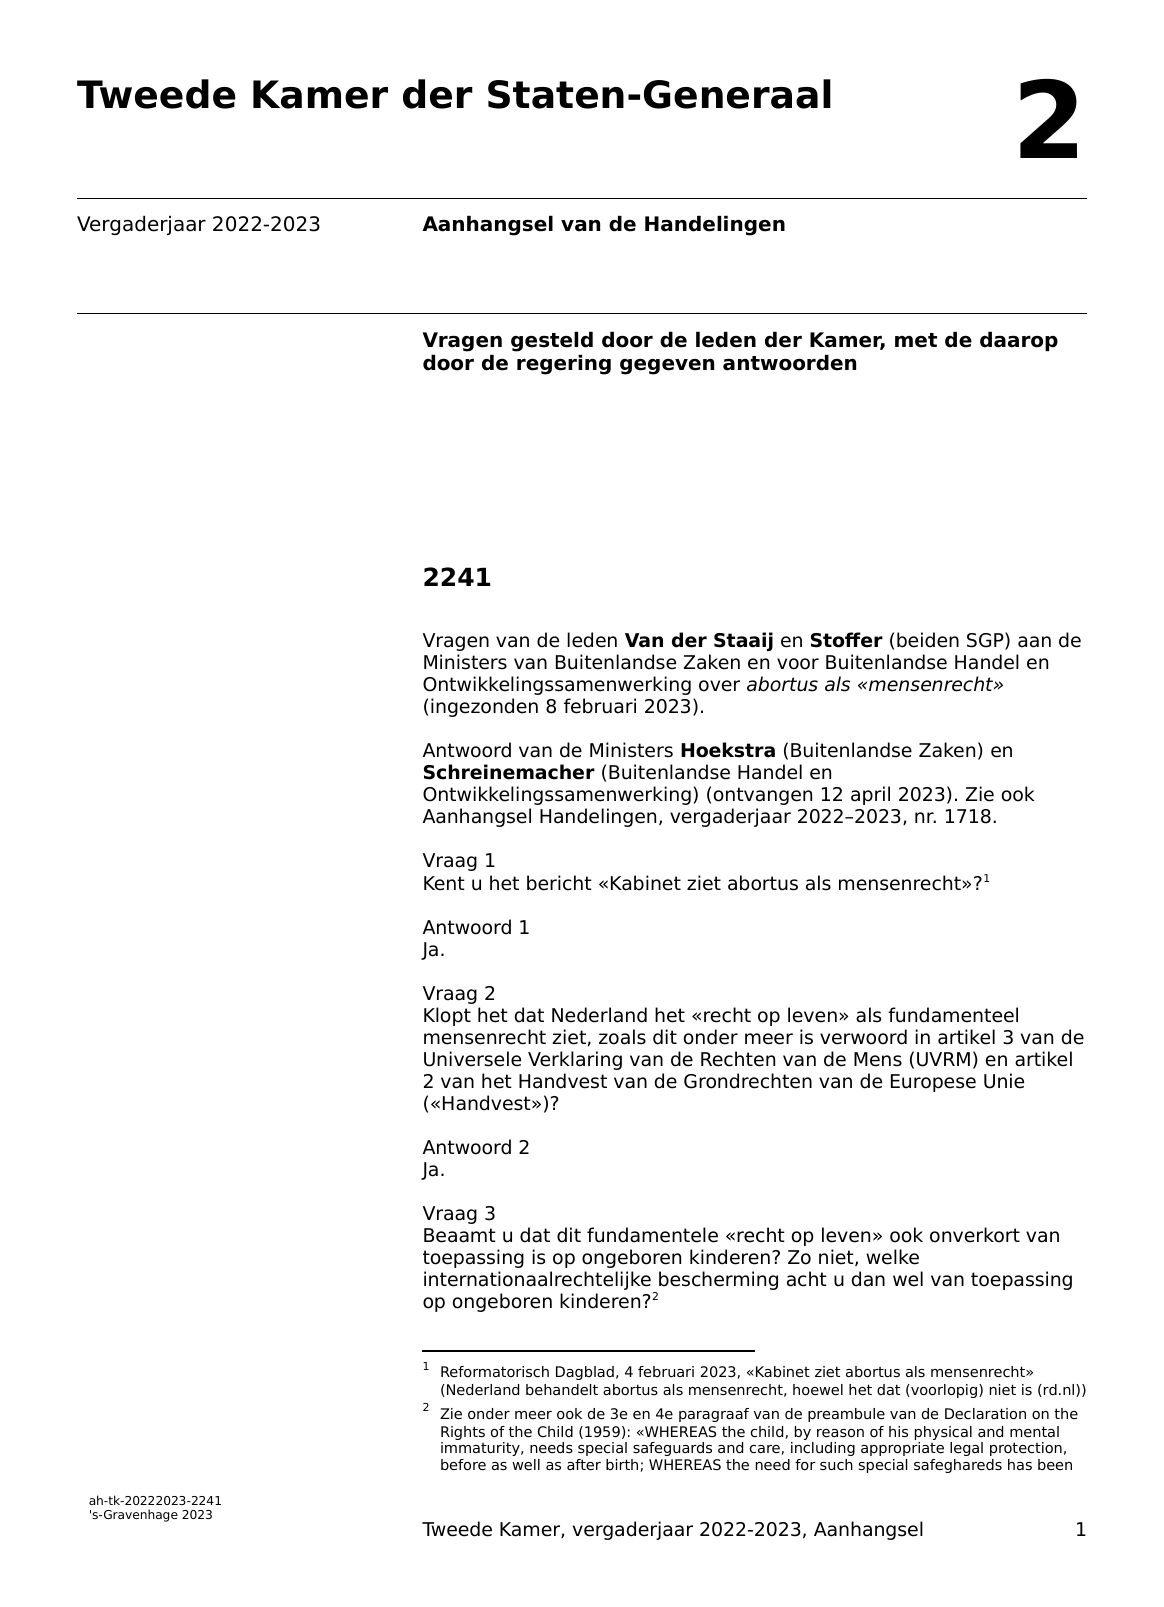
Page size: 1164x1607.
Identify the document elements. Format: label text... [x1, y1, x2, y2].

text Kent u het bericht «Kabinet ziet abortus als mensenrecht»? [422, 872, 1087, 894]
table_cell Vragen gesteld door de leden der Kamer, met de daarop door de regering gegeven antwoorden [422, 314, 1087, 375]
text Vragen van de leden Van der Staaij en Stoffer (beiden SGP) aan de Ministers van Buitenlandse Zaken en voor Buitenlandse Handel en Ontwikkelingssamenwerking over abortus als «mensenrecht» (ingezonden 8 februari 2023). [422, 630, 1087, 718]
text Reformatorisch Dagblad, 4 februari 2023, «Kabinet ziet abortus als mensenrecht» (Nederland behandelt abortus als mensenrecht, hoewel het dat (voorlopig) niet is (rd.nl)) [422, 1360, 1087, 1399]
text Vraag 1 [422, 850, 1087, 872]
table_cell [77, 314, 422, 375]
text Vraag 2 [422, 983, 1087, 1005]
text Zie onder meer ook de 3e en 4e paragraaf van de preambule van de Declaration on the Rights of the Child (1959): «WHEREAS the child, by reason of his physical and mental immaturity, needs special safeguards and care, including appropriate legal protection, before as well as after birth; WHEREAS the need for such special safeghareds has been [422, 1402, 1087, 1474]
table_cell Vergaderjaar 2022-2023 [77, 199, 422, 313]
text Ja. [422, 1159, 1087, 1181]
text Antwoord 2 [422, 1137, 1087, 1159]
table_header 2 [886, 59, 1087, 198]
text Antwoord van de Ministers Hoekstra (Buitenlandse Zaken) en Schreinemacher (Buitenlandse Handel en Ontwikkelingssamenwerking) (ontvangen 12 april 2023). Zie ook Aanhangsel Handelingen, vergaderjaar 2022–2023, nr. 1718. [422, 740, 1087, 828]
table_header Tweede Kamer der Staten-Generaal [77, 59, 886, 198]
text Antwoord 1 [422, 917, 1087, 938]
table_cell Aanhangsel van de Handelingen [422, 199, 1087, 313]
text ah-tk-20222023-2241 [88, 1494, 323, 1508]
text 's-Gravenhage 2023 [88, 1508, 323, 1522]
text Vraag 3 [422, 1203, 1087, 1225]
text Beaamt u dat dit fundamentele «recht op leven» ook onverkort van toepassing is op ongeboren kinderen? Zo niet, welke internationaalrechtelijke bescherming acht u dan wel van toepassing op ongeboren kinderen? [422, 1225, 1087, 1313]
text 2241 [422, 563, 1087, 592]
text Klopt het dat Nederland het «recht op leven» als fundamenteel mensenrecht ziet, zoals dit onder meer is verwoord in artikel 3 van de Universele Verklaring van de Rechten van de Mens (UVRM) en artikel 2 van het Handvest van de Grondrechten van de Europese Unie («Handvest»)? [422, 1005, 1087, 1114]
text Ja. [422, 938, 1087, 961]
